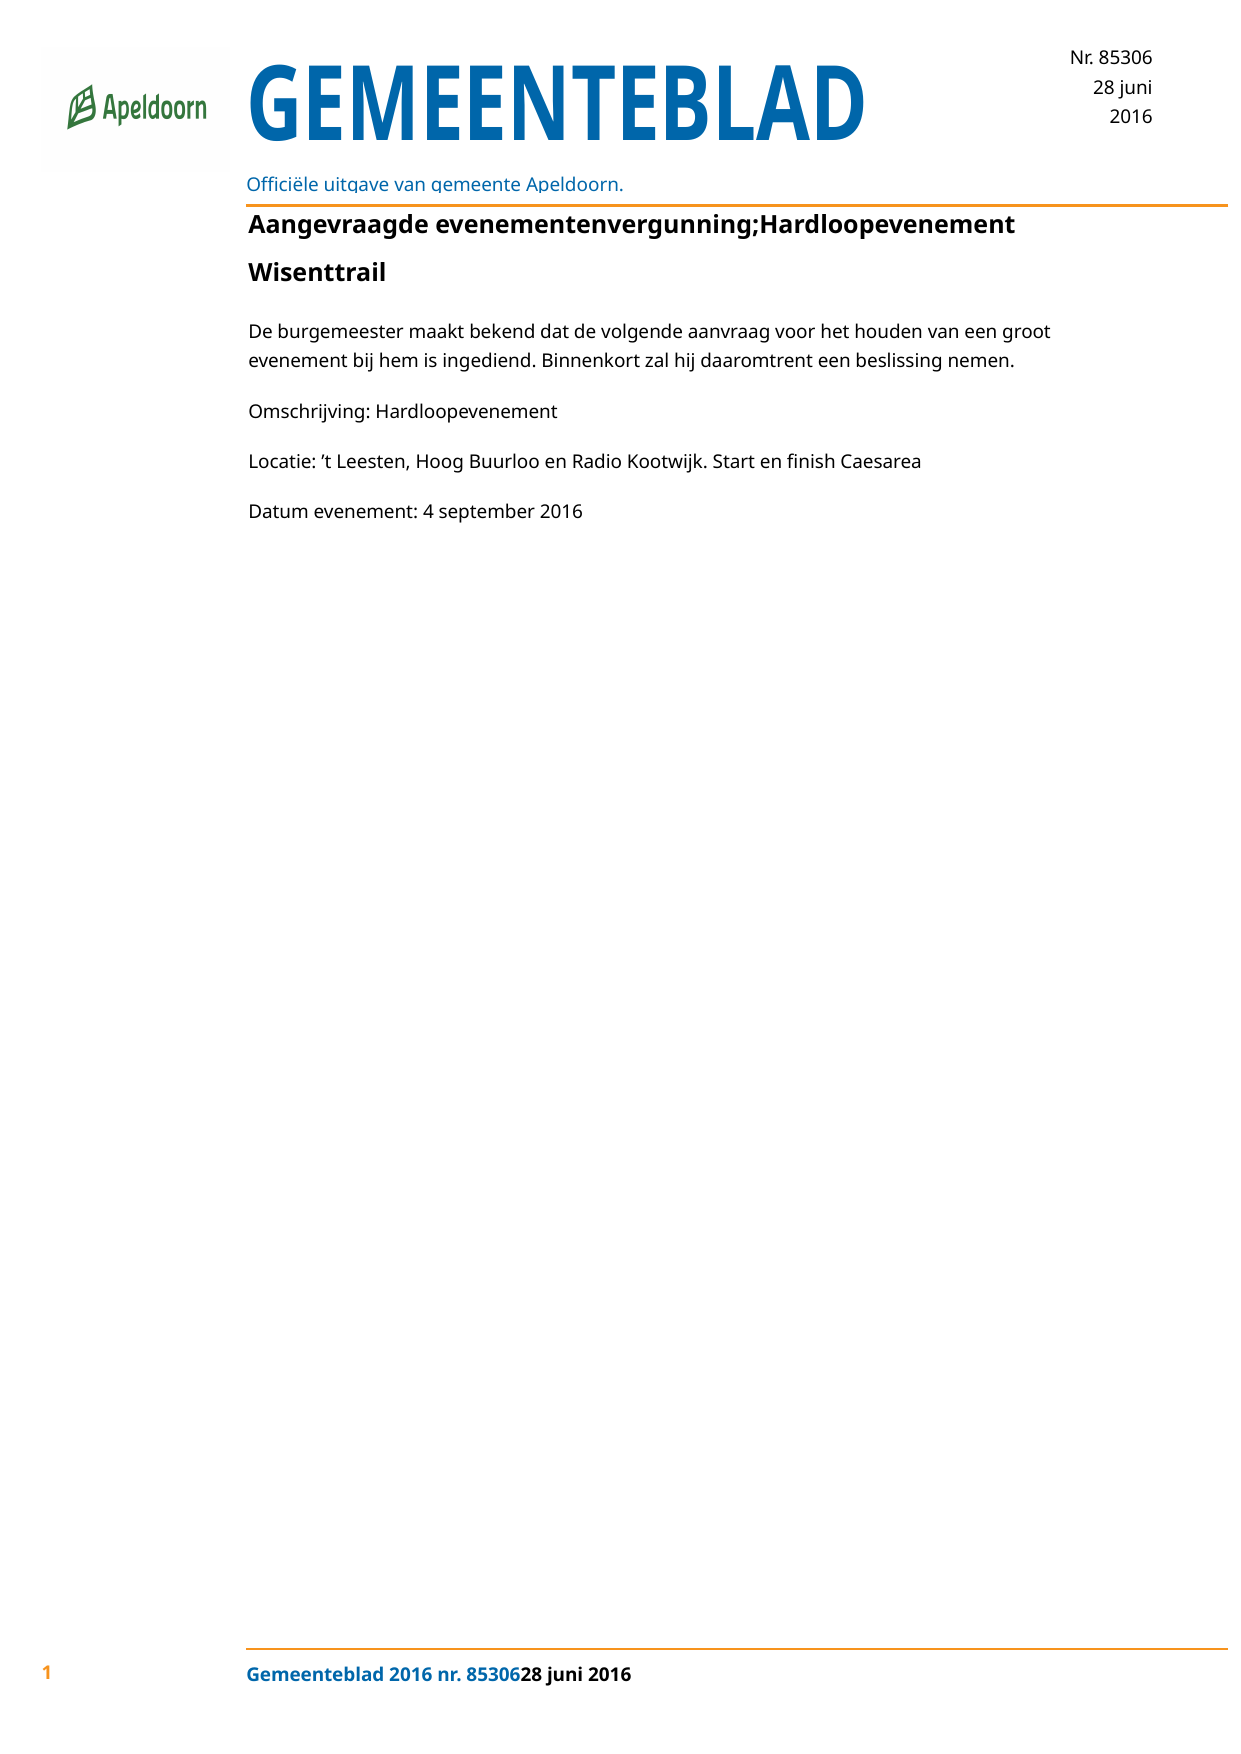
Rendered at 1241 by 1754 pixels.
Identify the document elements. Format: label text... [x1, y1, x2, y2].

text Locatie: ’t Leesten, Hoog Buurloo en Radio Kootwijk. Start en finish Caesarea [248, 448, 1152, 474]
text Omschrijving: Hardloopevenement [248, 398, 1152, 424]
text Datum evenement: 4 september 2016 [248, 499, 1152, 524]
text Aangevraagde evenementenvergunning;Hardloopevenement Wisenttrail [248, 207, 1152, 288]
picture [41, 47, 231, 172]
text De burgemeester maakt bekend dat de volgende aanvraag voor het houden van een groot evenement bij hem is ingediend. Binnenkort zal hij daaromtrent een beslissing nemen. [248, 318, 1152, 373]
